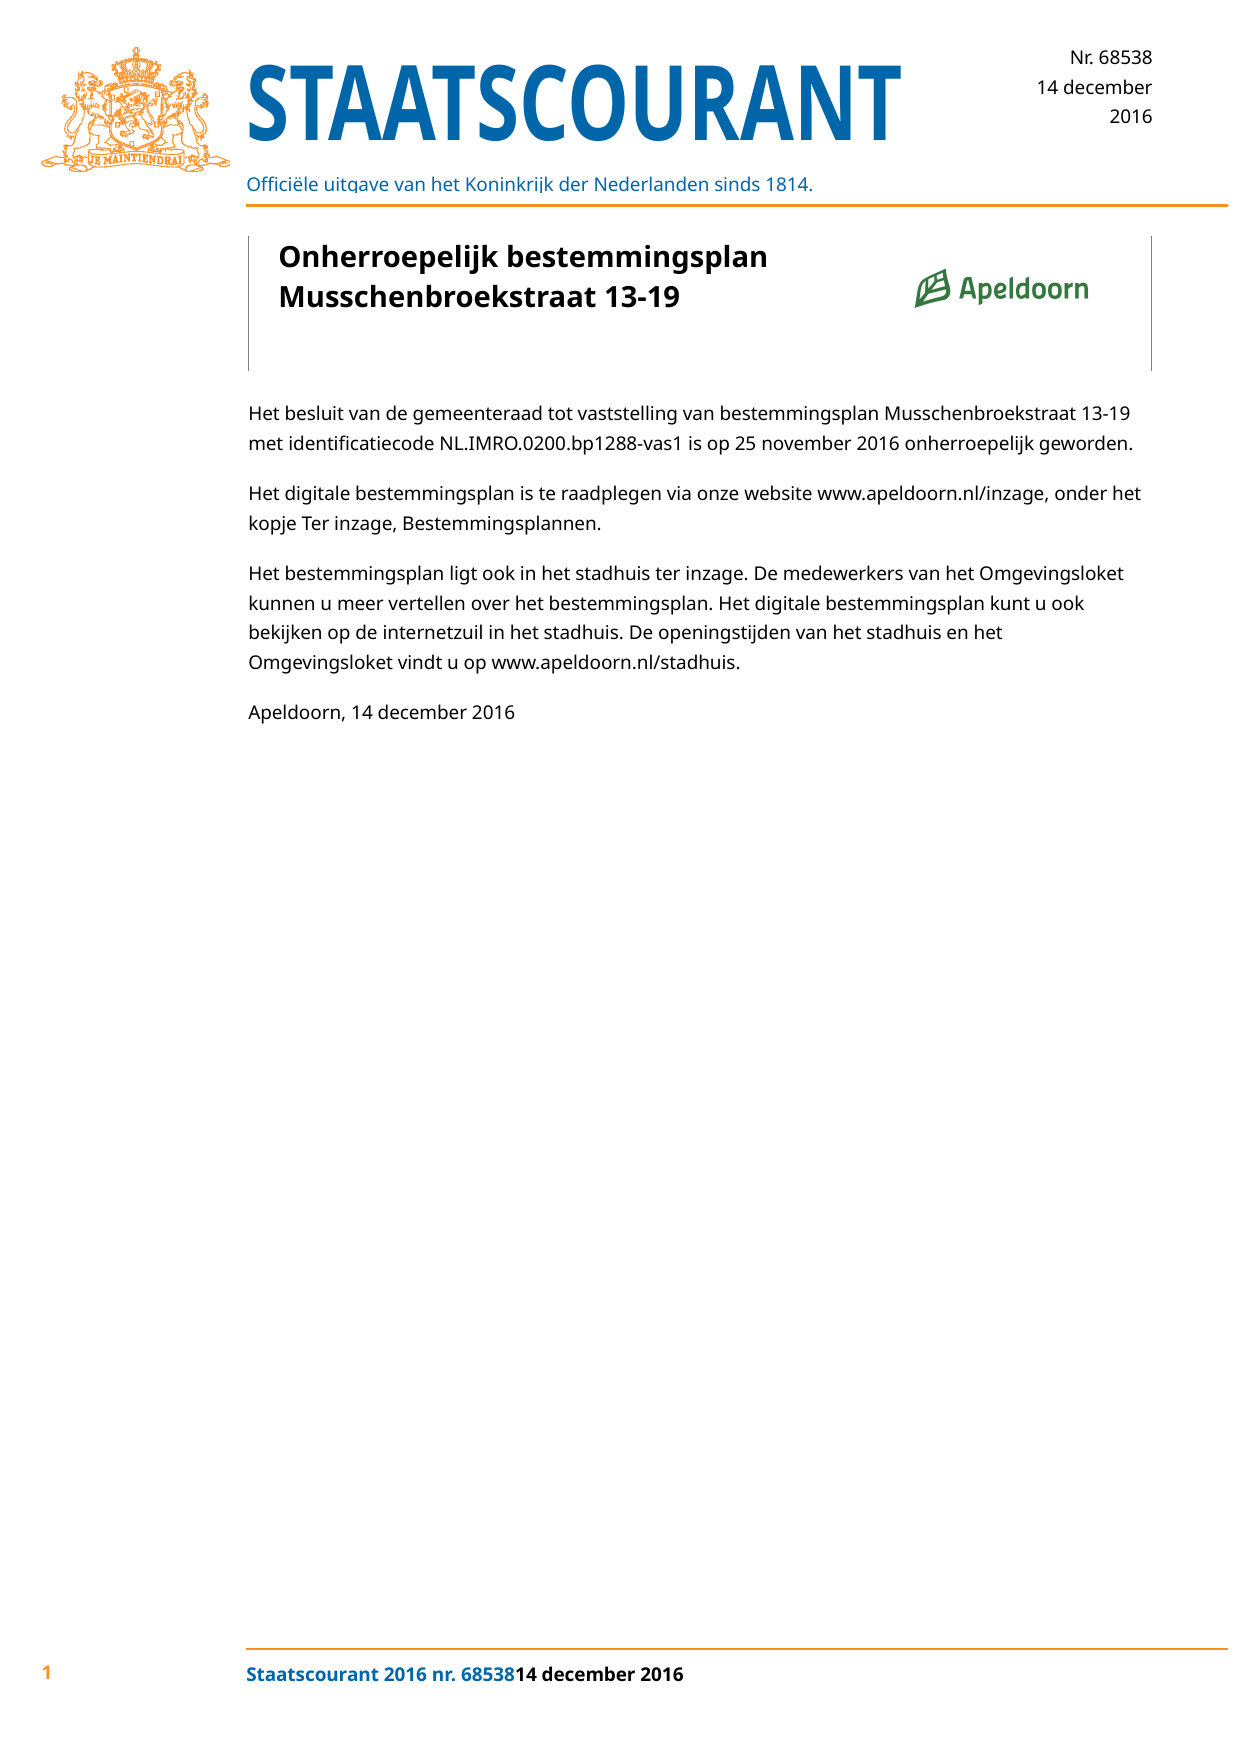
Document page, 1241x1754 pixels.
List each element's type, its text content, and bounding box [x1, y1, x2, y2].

text Apeldoorn, 14 december 2016 [248, 699, 1152, 725]
picture [882, 236, 1119, 345]
table_header Onherroepelijk bestemmingsplan Musschenbroekstraat 13-19 [249, 236, 850, 371]
text Het digitale bestemmingsplan is te raadplegen via onze website www.apeldoorn.nl/inzage, onder het kopje Ter inzage, Bestemmingsplannen. [248, 480, 1152, 535]
picture [41, 47, 231, 172]
table_header [850, 236, 1151, 371]
text Het bestemmingsplan ligt ook in het stadhuis ter inzage. De medewerkers van het Omgevingsloket kunnen u meer vertellen over het bestemmingsplan. Het digitale bestemmingsplan kunt u ook bekijken op de internetzuil in het stadhuis. De openingstijden van het stadhuis en het Omgevingsloket vindt u op www.apeldoorn.nl/stadhuis. [248, 560, 1152, 674]
text Het besluit van de gemeenteraad tot vaststelling van bestemmingsplan Musschenbroekstraat 13-19 met identificatiecode NL.IMRO.0200.bp1288-vas1 is op 25 november 2016 onherroepelijk geworden. [248, 400, 1152, 455]
